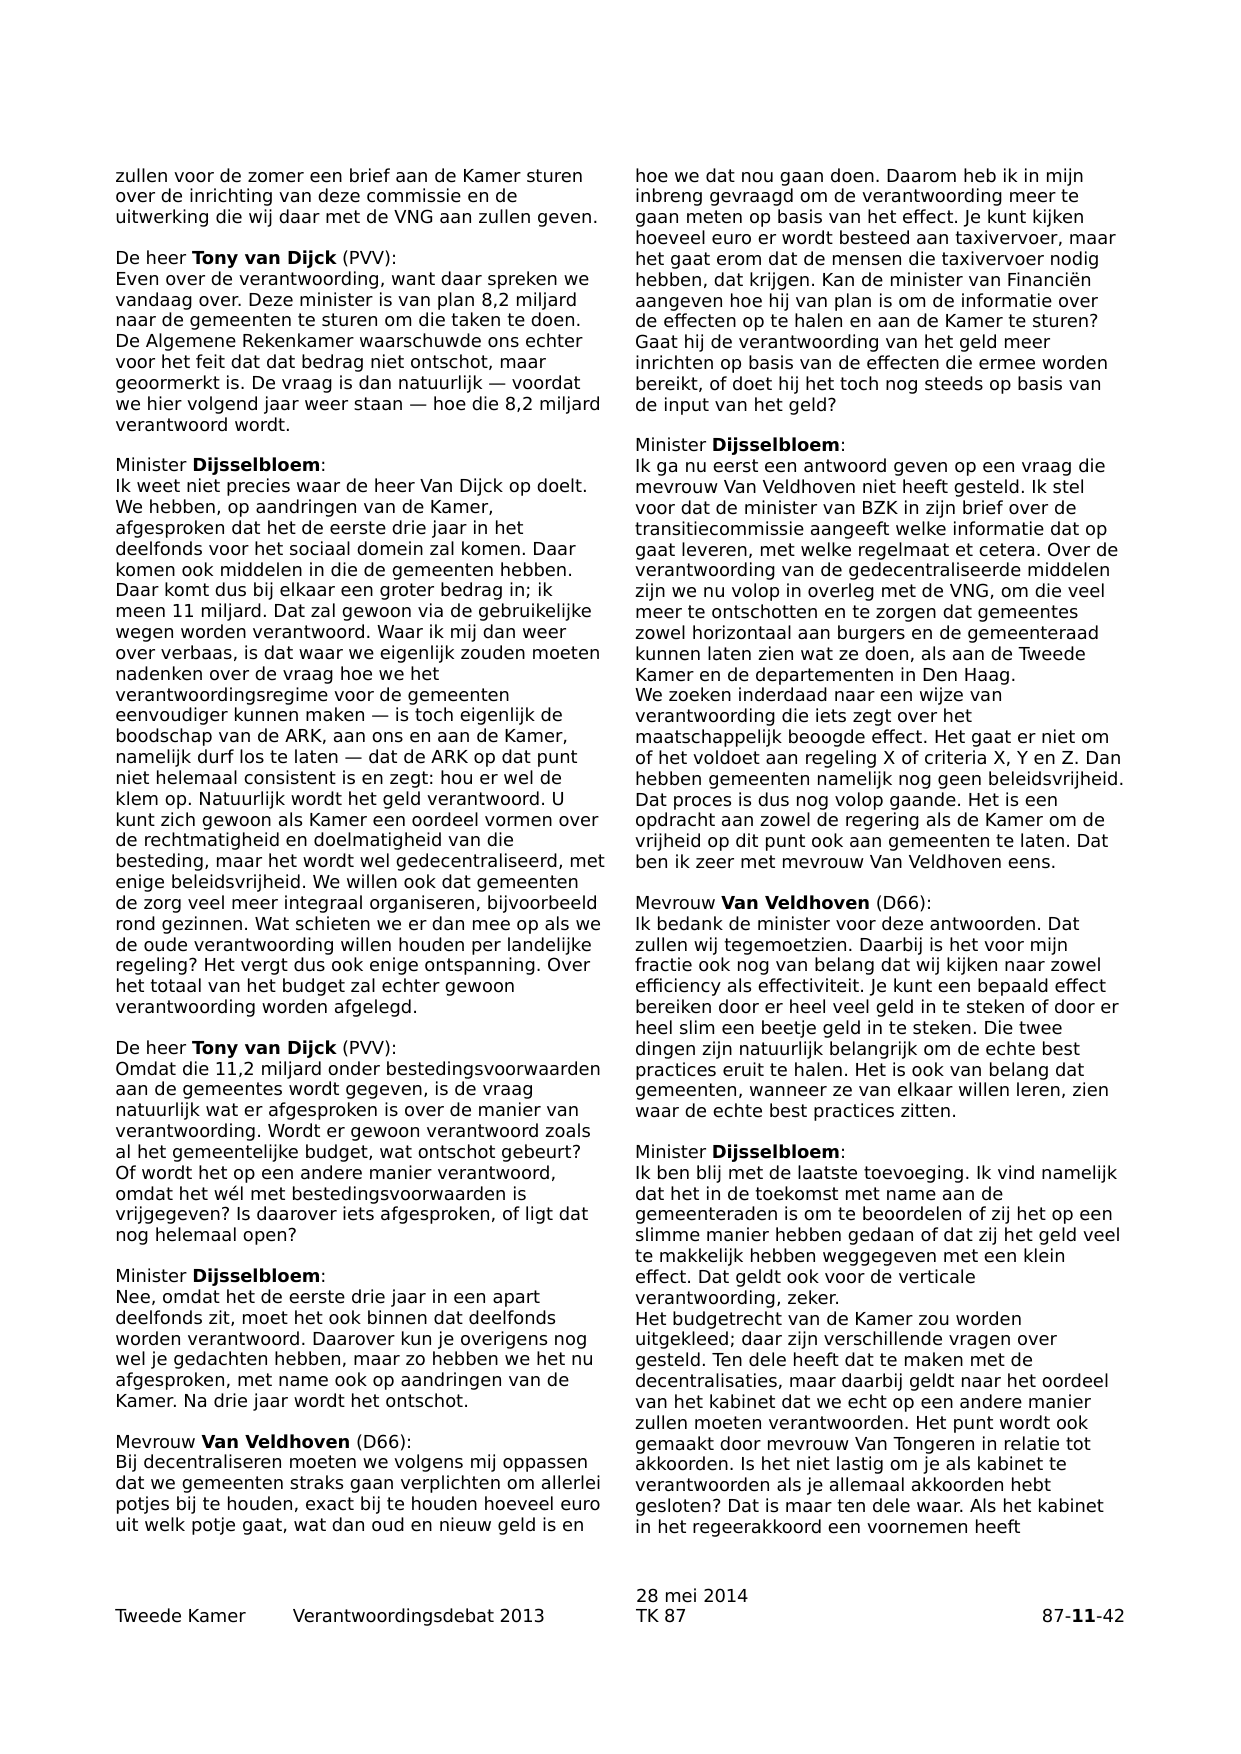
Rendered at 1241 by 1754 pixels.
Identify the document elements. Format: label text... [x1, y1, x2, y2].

text Nee, omdat het de eerste drie jaar in een apart deelfonds zit, moet het ook binnen dat deelfonds worden verantwoord. Daarover kun je overigens nog wel je gedachten hebben, maar zo hebben we het nu afgesproken, met name ook op aandringen van de Kamer. Na drie jaar wordt het ontschot. [115, 1287, 605, 1412]
text Even over de verantwoording, want daar spreken we vandaag over. Deze minister is van plan 8,2 miljard naar de gemeenten te sturen om die taken te doen. De Algemene Rekenkamer waarschuwde ons echter voor het feit dat dat bedrag niet ontschot, maar geoormerkt is. De vraag is dan natuurlijk — voordat we hier volgend jaar weer staan — hoe die 8,2 miljard verantwoord wordt. [115, 268, 605, 435]
text Mevrouw Van Veldhoven (D66): [635, 893, 1125, 913]
text De heer Tony van Dijck (PVV): [115, 248, 605, 268]
text Mevrouw Van Veldhoven (D66): [115, 1432, 605, 1452]
text Minister Dijsselbloem: [115, 455, 605, 476]
text Ik ben blij met de laatste toevoeging. Ik vind namelijk dat het in de toekomst met name aan de gemeenteraden is om te beoordelen of zij het op een slimme manier hebben gedaan of dat zij het geld veel te makkelijk hebben weggegeven met een klein effect. Dat geldt ook voor de verticale verantwoording, zeker. [635, 1162, 1125, 1308]
text Minister Dijsselbloem: [635, 435, 1125, 456]
text Minister Dijsselbloem: [635, 1142, 1125, 1162]
text Bij decentraliseren moeten we volgens mij oppassen dat we gemeenten straks gaan verplichten om allerlei potjes bij te houden, exact bij te houden hoeveel euro uit welk potje gaat, wat dan oud en nieuw geld is en [115, 1452, 605, 1536]
text Ik ga nu eerst een antwoord geven op een vraag die mevrouw Van Veldhoven niet heeft gesteld. Ik stel voor dat de minister van BZK in zijn brief over de transitiecommissie aangeeft welke informatie dat op gaat leveren, met welke regelmaat et cetera. Over de verantwoording van de gedecentraliseerde middelen zijn we nu volop in overleg met de VNG, om die veel meer te ontschotten en te zorgen dat gemeentes zowel horizontaal aan burgers en de gemeenteraad kunnen laten zien wat ze doen, als aan de Tweede Kamer en de departementen in Den Haag. [635, 456, 1125, 685]
text Ik bedank de minister voor deze antwoorden. Dat zullen wij tegemoetzien. Daarbij is het voor mijn fractie ook nog van belang dat wij kijken naar zowel efficiency als effectiviteit. Je kunt een bepaald effect bereiken door er heel veel geld in te steken of door er heel slim een beetje geld in te steken. Die twee dingen zijn natuurlijk belangrijk om de echte best practices eruit te halen. Het is ook van belang dat gemeenten, wanneer ze van elkaar willen leren, zien waar de echte best practices zitten. [635, 913, 1125, 1122]
text Omdat die 11,2 miljard onder bestedingsvoorwaarden aan de gemeentes wordt gegeven, is de vraag natuurlijk wat er afgesproken is over de manier van verantwoording. Wordt er gewoon verantwoord zoals al het gemeentelijke budget, wat ontschot gebeurt? Of wordt het op een andere manier verantwoord, omdat het wél met bestedingsvoorwaarden is vrijgegeven? Is daarover iets afgesproken, of ligt dat nog helemaal open? [115, 1058, 605, 1246]
text De heer Tony van Dijck (PVV): [115, 1038, 605, 1058]
text Minister Dijsselbloem: [115, 1266, 605, 1287]
text hoe we dat nou gaan doen. Daarom heb ik in mijn inbreng gevraagd om de verantwoording meer te gaan meten op basis van het effect. Je kunt kijken hoeveel euro er wordt besteed aan taxivervoer, maar het gaat erom dat de mensen die taxivervoer nodig hebben, dat krijgen. Kan de minister van Financiën aangeven hoe hij van plan is om de informatie over de effecten op te halen en aan de Kamer te sturen? Gaat hij de verantwoording van het geld meer inrichten op basis van de effecten die ermee worden bereikt, of doet hij het toch nog steeds op basis van de input van het geld? [635, 165, 1125, 415]
text Ik weet niet precies waar de heer Van Dijck op doelt. We hebben, op aandringen van de Kamer, afgesproken dat het de eerste drie jaar in het deelfonds voor het sociaal domein zal komen. Daar komen ook middelen in die de gemeenten hebben. Daar komt dus bij elkaar een groter bedrag in; ik meen 11 miljard. Dat zal gewoon via de gebruikelijke wegen worden verantwoord. Waar ik mij dan weer over verbaas, is dat waar we eigenlijk zouden moeten nadenken over de vraag hoe we het verantwoordingsregime voor de gemeenten eenvoudiger kunnen maken — is toch eigenlijk de boodschap van de ARK, aan ons en aan de Kamer, namelijk durf los te laten — dat de ARK op dat punt niet helemaal consistent is en zegt: hou er wel de klem op. Natuurlijk wordt het geld verantwoord. U kunt zich gewoon als Kamer een oordeel vormen over de rechtmatigheid en doelmatigheid van die besteding, maar het wordt wel gedecentraliseerd, met enige beleidsvrijheid. We willen ook dat gemeenten de zorg veel meer integraal organiseren, bijvoorbeeld rond gezinnen. Wat schieten we er dan mee op als we de oude verantwoording willen houden per landelijke regeling? Het vergt dus ook enige ontspanning. Over het totaal van het budget zal echter gewoon verantwoording worden afgelegd. [115, 476, 605, 1018]
text We zoeken inderdaad naar een wijze van verantwoording die iets zegt over het maatschappelijk beoogde effect. Het gaat er niet om of het voldoet aan regeling X of criteria X, Y en Z. Dan hebben gemeenten namelijk nog geen beleidsvrijheid. Dat proces is dus nog volop gaande. Het is een opdracht aan zowel de regering als de Kamer om de vrijheid op dit punt ook aan gemeenten te laten. Dat ben ik zeer met mevrouw Van Veldhoven eens. [635, 685, 1125, 873]
text Het budgetrecht van de Kamer zou worden uitgekleed; daar zijn verschillende vragen over gesteld. Ten dele heeft dat te maken met de decentralisaties, maar daarbij geldt naar het oordeel van het kabinet dat we echt op een andere manier zullen moeten verantwoorden. Het punt wordt ook gemaakt door mevrouw Van Tongeren in relatie tot akkoorden. Is het niet lastig om je als kabinet te verantwoorden als je allemaal akkoorden hebt gesloten? Dat is maar ten dele waar. Als het kabinet in het regeerakkoord een voornemen heeft [635, 1308, 1125, 1537]
text zullen voor de zomer een brief aan de Kamer sturen over de inrichting van deze commissie en de uitwerking die wij daar met de VNG aan zullen geven. [115, 165, 605, 228]
